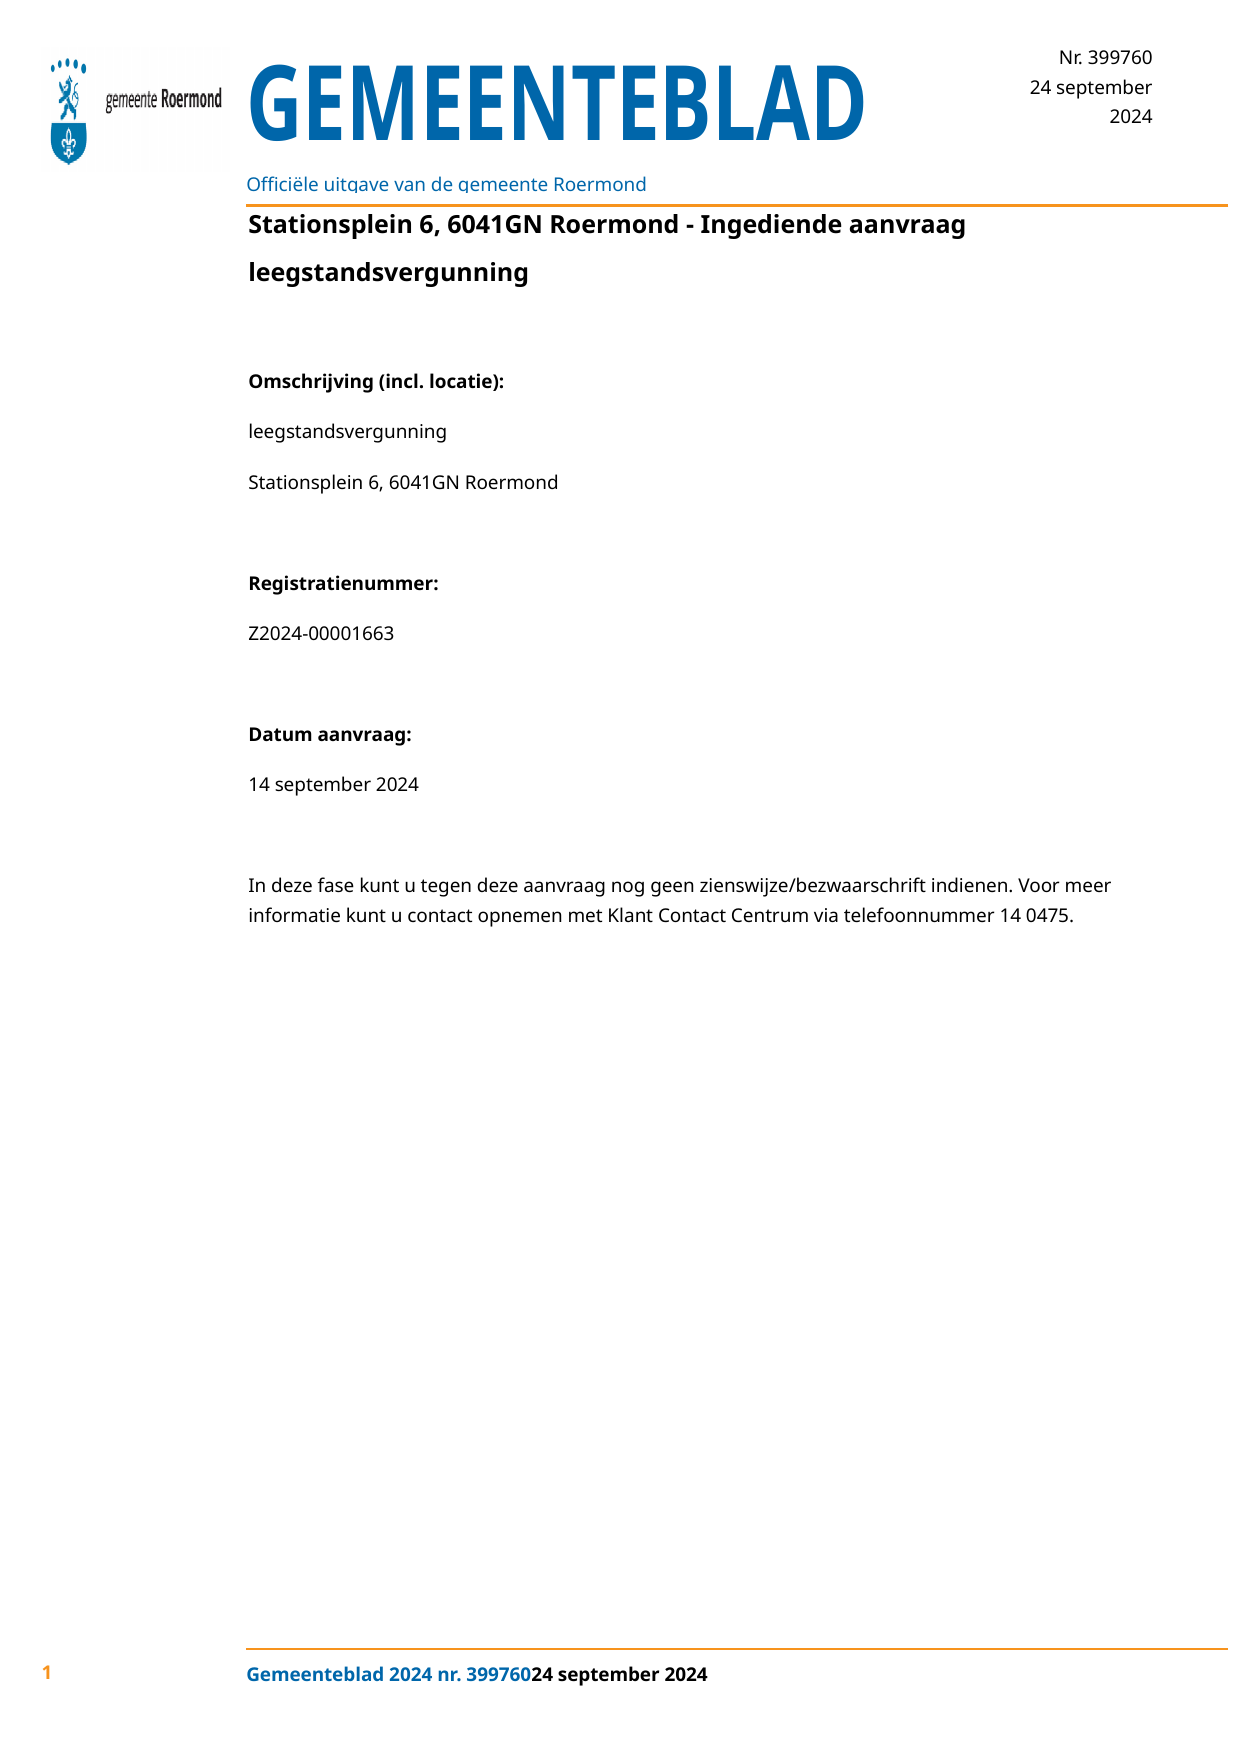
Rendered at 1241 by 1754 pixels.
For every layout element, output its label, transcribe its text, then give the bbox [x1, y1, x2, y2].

text leegstandsvergunning [248, 419, 1152, 444]
text In deze fase kunt u tegen deze aanvraag nog geen zienswijze/bezwaarschrift indienen. Voor meer informatie kunt u contact opnemen met Klant Contact Centrum via telefoonnummer 14 0475. [248, 872, 1152, 928]
text Omschrijving (incl. locatie): [248, 368, 1152, 394]
text 14 september 2024 [248, 772, 1152, 797]
picture [41, 47, 231, 172]
text Stationsplein 6, 6041GN Roermond [248, 469, 1152, 495]
text Datum aanvraag: [248, 721, 1152, 747]
text Stationsplein 6, 6041GN Roermond - Ingediende aanvraag leegstandsvergunning [248, 207, 1152, 288]
text Z2024-00001663 [248, 620, 1152, 646]
text Registratienummer: [248, 570, 1152, 596]
